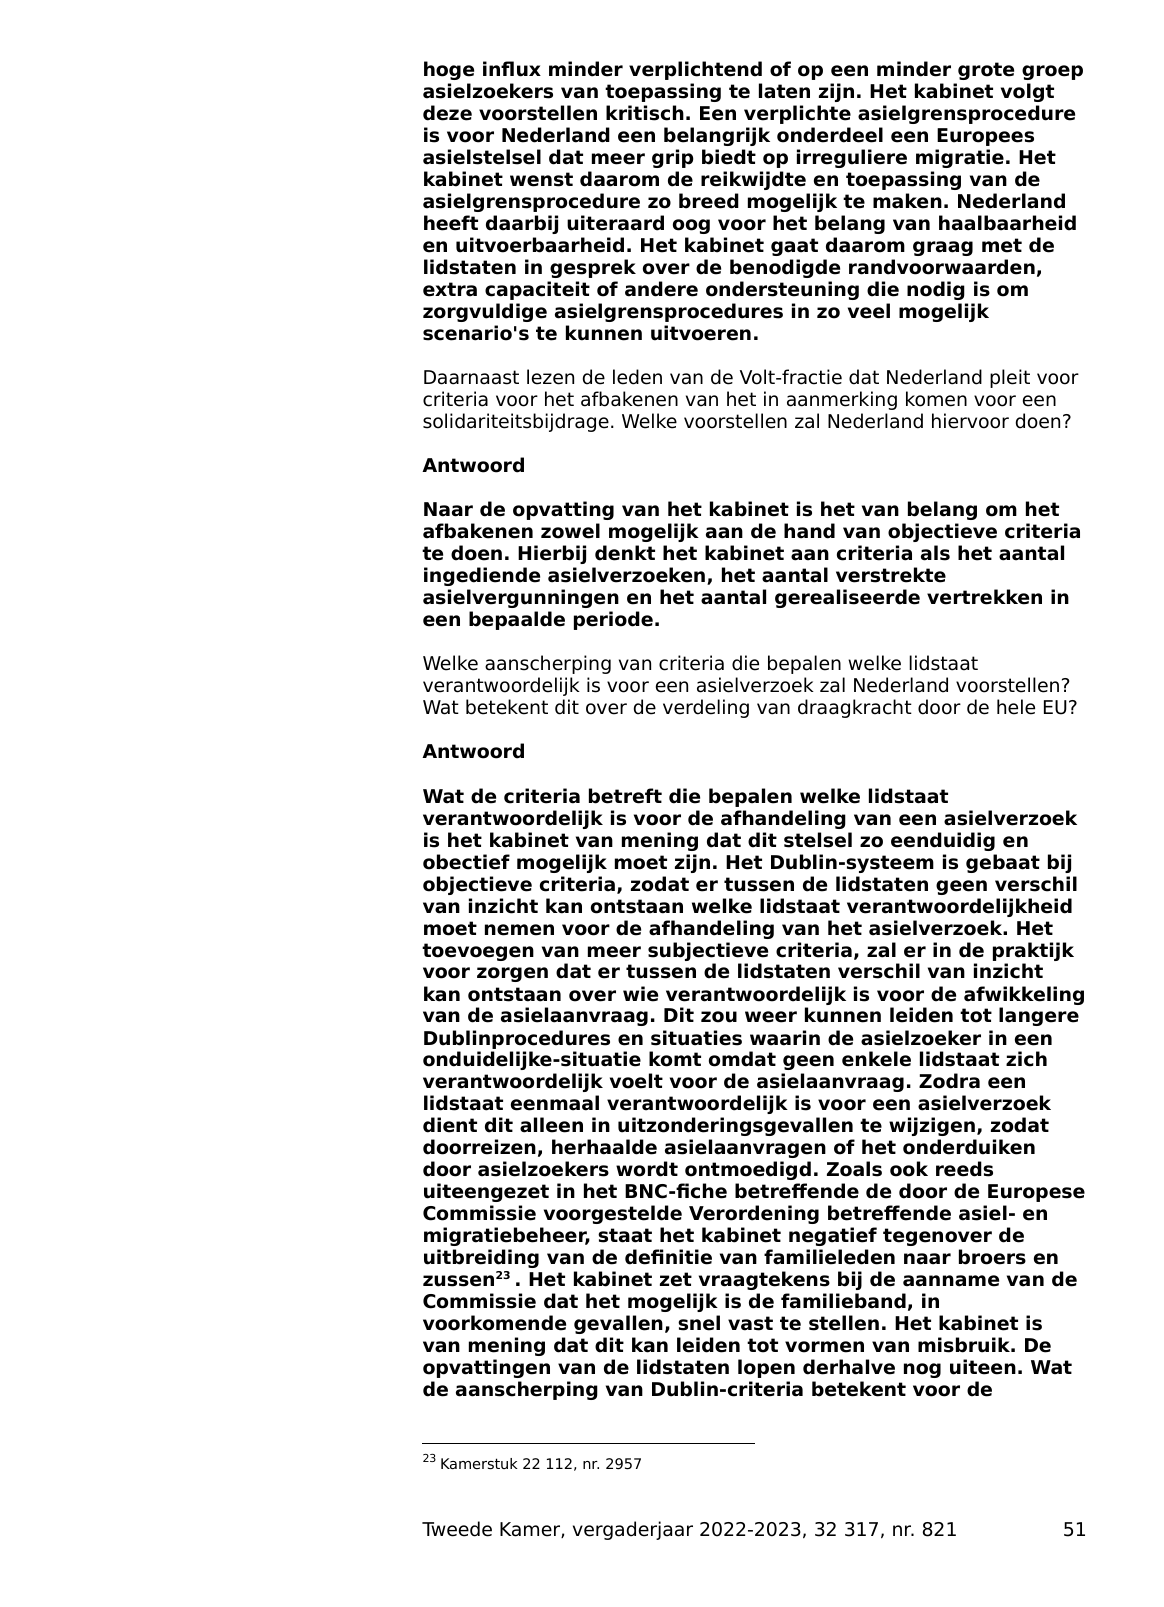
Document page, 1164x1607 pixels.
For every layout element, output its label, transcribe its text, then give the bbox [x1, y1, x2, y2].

text Naar de opvatting van het kabinet is het van belang om het afbakenen zowel mogelijk aan de hand van objectieve criteria te doen. Hierbij denkt het kabinet aan criteria als het aantal ingediende asielverzoeken, het aantal verstrekte asielvergunningen en het aantal gerealiseerde vertrekken in een bepaalde periode. [422, 499, 1087, 631]
subtitle Antwoord [422, 741, 1087, 763]
subtitle Antwoord [422, 455, 1087, 477]
text Kamerstuk 22 112, nr. 2957 [422, 1452, 1087, 1474]
text hoge influx minder verplichtend of op een minder grote groep asielzoekers van toepassing te laten zijn. Het kabinet volgt deze voorstellen kritisch. Een verplichte asielgrensprocedure is voor Nederland een belangrijk onderdeel een Europees asielstelsel dat meer grip biedt op irreguliere migratie. Het kabinet wenst daarom de reikwijdte en toepassing van de asielgrensprocedure zo breed mogelijk te maken. Nederland heeft daarbij uiteraard oog voor het belang van haalbaarheid en uitvoerbaarheid. Het kabinet gaat daarom graag met de lidstaten in gesprek over de benodigde randvoorwaarden, extra capaciteit of andere ondersteuning die nodig is om zorgvuldige asielgrensprocedures in zo veel mogelijk scenario's te kunnen uitvoeren. [422, 59, 1087, 345]
text Wat de criteria betreft die bepalen welke lidstaat verantwoordelijk is voor de afhandeling van een asielverzoek is het kabinet van mening dat dit stelsel zo eenduidig en obectief mogelijk moet zijn. Het Dublin-systeem is gebaat bij objectieve criteria, zodat er tussen de lidstaten geen verschil van inzicht kan ontstaan welke lidstaat verantwoordelijkheid moet nemen voor de afhandeling van het asielverzoek. Het toevoegen van meer subjectieve criteria, zal er in de praktijk voor zorgen dat er tussen de lidstaten verschil van inzicht kan ontstaan over wie verantwoordelijk is voor de afwikkeling van de asielaanvraag. Dit zou weer kunnen leiden tot langere Dublinprocedures en situaties waarin de asielzoeker in een onduidelijke-situatie komt omdat geen enkele lidstaat zich verantwoordelijk voelt voor de asielaanvraag. Zodra een lidstaat eenmaal verantwoordelijk is voor een asielverzoek dient dit alleen in uitzonderingsgevallen te wijzigen, zodat doorreizen, herhaalde asielaanvragen of het onderduiken door asielzoekers wordt ontmoedigd. Zoals ook reeds uiteengezet in het BNC-fiche betreffende de door de Europese Commissie voorgestelde Verordening betreffende asiel- en migratiebeheer, staat het kabinet negatief tegenover de uitbreiding van de definitie van familieleden naar broers en zussen. Het kabinet zet vraagtekens bij de aanname van de Commissie dat het mogelijk is de familieband, in voorkomende gevallen, snel vast te stellen. Het kabinet is van mening dat dit kan leiden tot vormen van misbruik. De opvattingen van de lidstaten lopen derhalve nog uiteen. Wat de aanscherping van Dublin-criteria betekent voor de [422, 786, 1087, 1401]
text Welke aanscherping van criteria die bepalen welke lidstaat verantwoordelijk is voor een asielverzoek zal Nederland voorstellen? Wat betekent dit over de verdeling van draagkracht door de hele EU? [422, 653, 1087, 719]
text Daarnaast lezen de leden van de Volt-fractie dat Nederland pleit voor criteria voor het afbakenen van het in aanmerking komen voor een solidariteitsbijdrage. Welke voorstellen zal Nederland hiervoor doen? [422, 367, 1087, 433]
